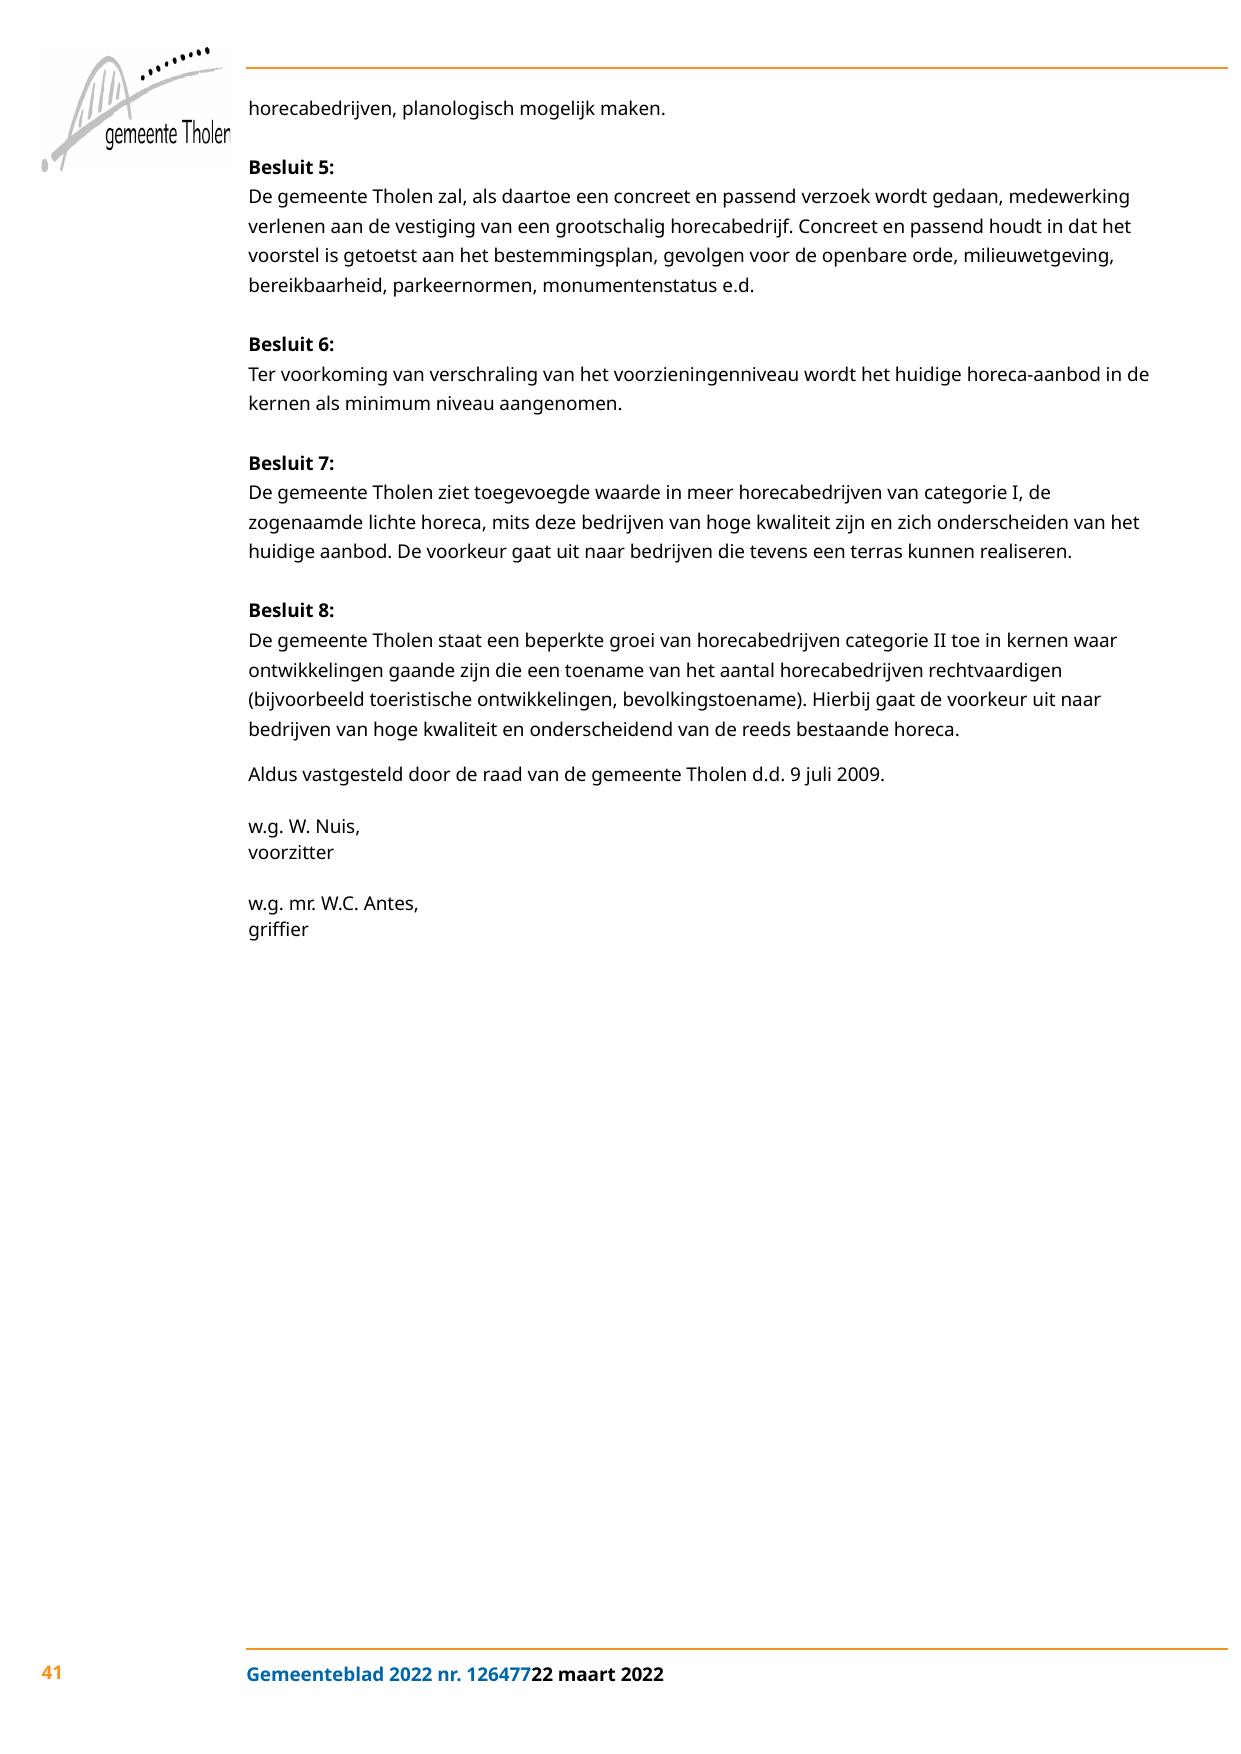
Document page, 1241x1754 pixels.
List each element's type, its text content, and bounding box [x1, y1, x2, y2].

text griffier [248, 916, 1152, 942]
text De gemeente Tholen ziet toegevoegde waarde in meer horecabedrijven van categorie I, de zogenaamde lichte horeca, mits deze bedrijven van hoge kwaliteit zijn en zich onderscheiden van het huidige aanbod. De voorkeur gaat uit naar bedrijven die tevens een terras kunnen realiseren. [248, 479, 1152, 564]
text w.g. W. Nuis, [248, 813, 1152, 839]
text Aldus vastgesteld door de raad van de gemeente Tholen d.d. 9 juli 2009. [248, 762, 1152, 787]
text horecabedrijven, planologisch mogelijk maken. [248, 95, 1152, 121]
text voorzitter [248, 839, 1152, 864]
picture [41, 47, 231, 172]
text Besluit 8: [248, 598, 1152, 623]
text De gemeente Tholen zal, als daartoe een concreet en passend verzoek wordt gedaan, medewerking verlenen aan de vestiging van een grootschalig horecabedrijf. Concreet en passend houdt in dat het voorstel is getoetst aan het bestemmingsplan, gevolgen voor de openbare orde, milieuwetgeving, bereikbaarheid, parkeernormen, monumentenstatus e.d. [248, 183, 1152, 298]
text Ter voorkoming van verschraling van het voorzieningenniveau wordt het huidige horeca-aanbod in de kernen als minimum niveau aangenomen. [248, 361, 1152, 416]
text Besluit 5: [248, 154, 1152, 180]
text Besluit 7: [248, 450, 1152, 476]
text w.g. mr. W.C. Antes, [248, 890, 1152, 916]
text Besluit 6: [248, 331, 1152, 357]
text De gemeente Tholen staat een beperkte groei van horecabedrijven categorie II toe in kernen waar ontwikkelingen gaande zijn die een toename van het aantal horecabedrijven rechtvaardigen (bijvoorbeeld toeristische ontwikkelingen, bevolkingstoename). Hierbij gaat de voorkeur uit naar bedrijven van hoge kwaliteit en onderscheidend van de reeds bestaande horeca. [248, 627, 1152, 742]
